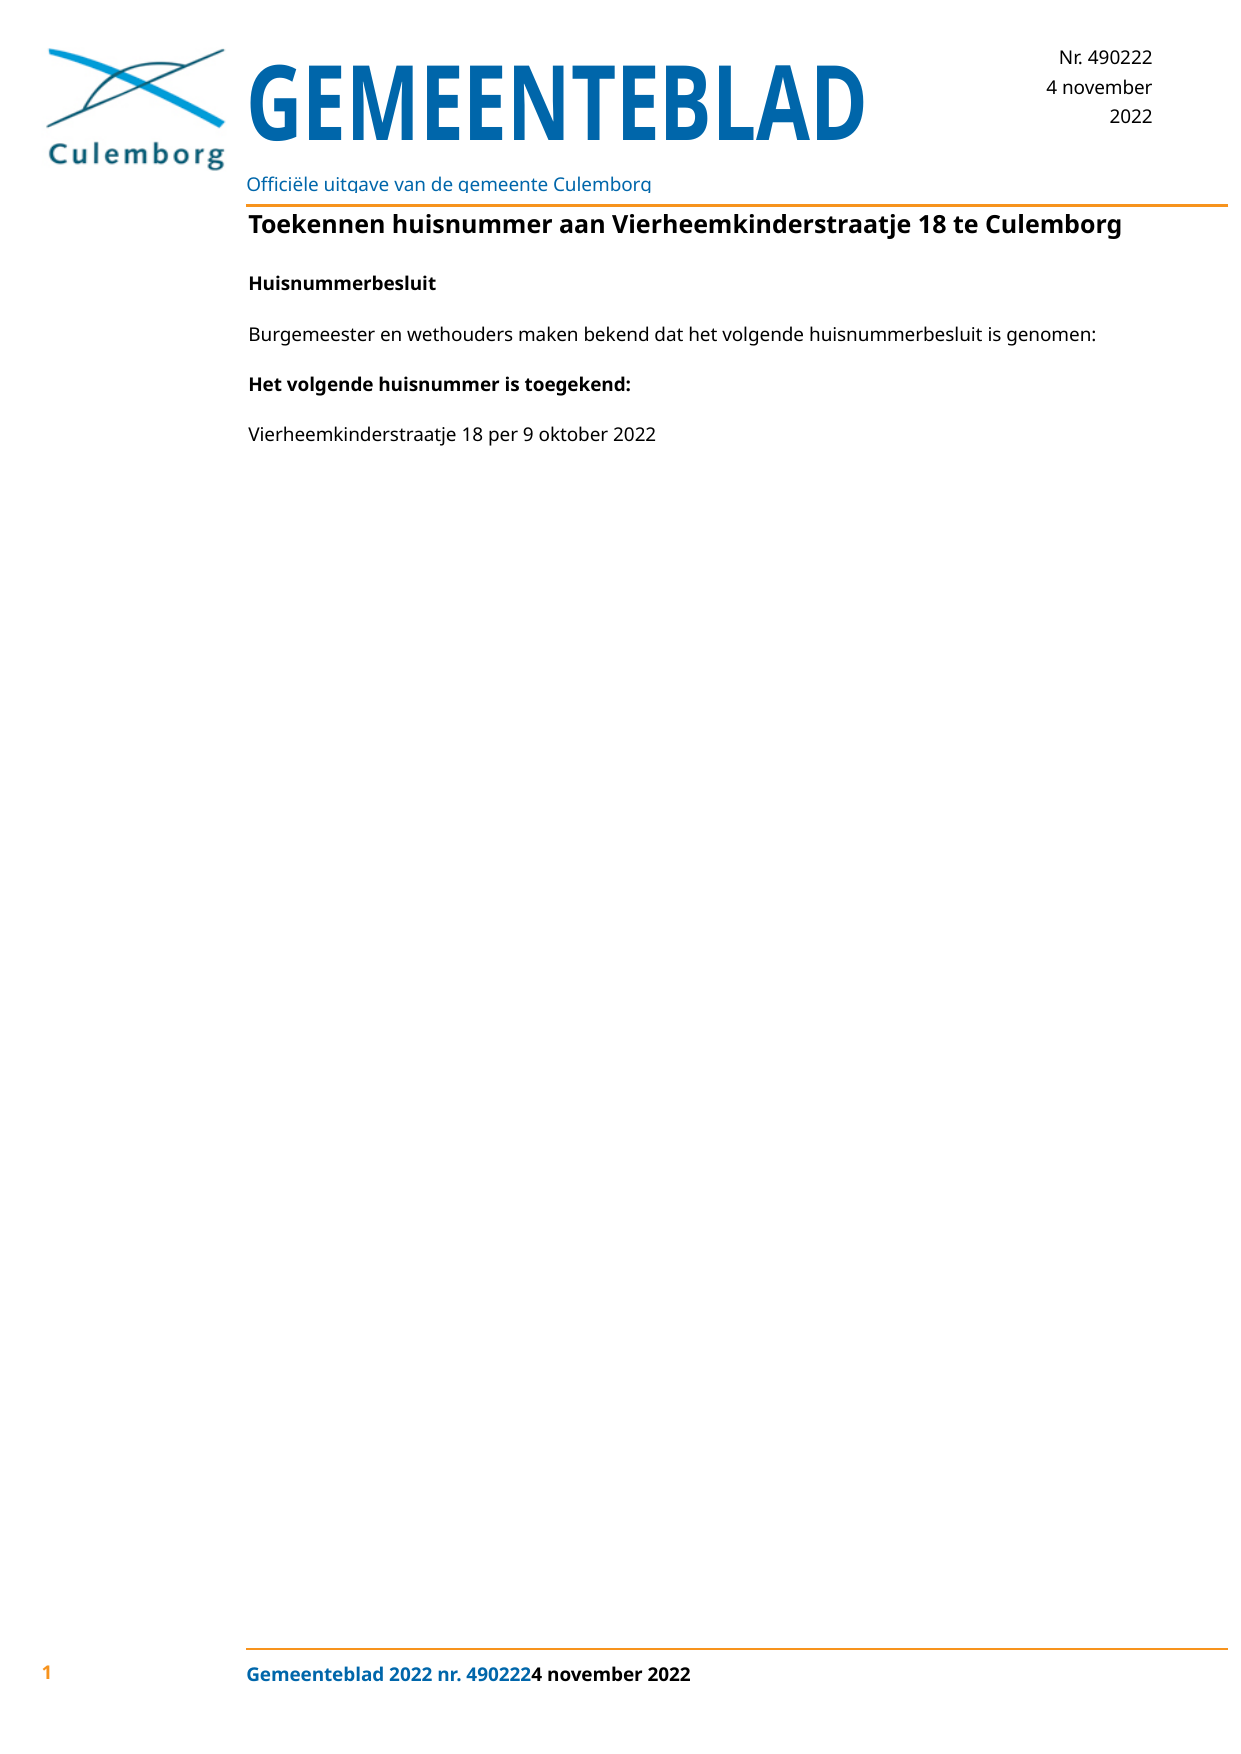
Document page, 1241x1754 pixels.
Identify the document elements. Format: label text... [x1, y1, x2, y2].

picture [41, 47, 231, 172]
text Burgemeester en wethouders maken bekend dat het volgende huisnummerbesluit is genomen: [248, 321, 1152, 346]
text Toekennen huisnummer aan Vierheemkinderstraatje 18 te Culemborg [248, 207, 1152, 241]
text Huisnummerbesluit [248, 270, 1152, 296]
text Het volgende huisnummer is toegekend: [248, 371, 1152, 397]
text Vierheemkinderstraatje 18 per 9 oktober 2022 [248, 422, 1152, 447]
